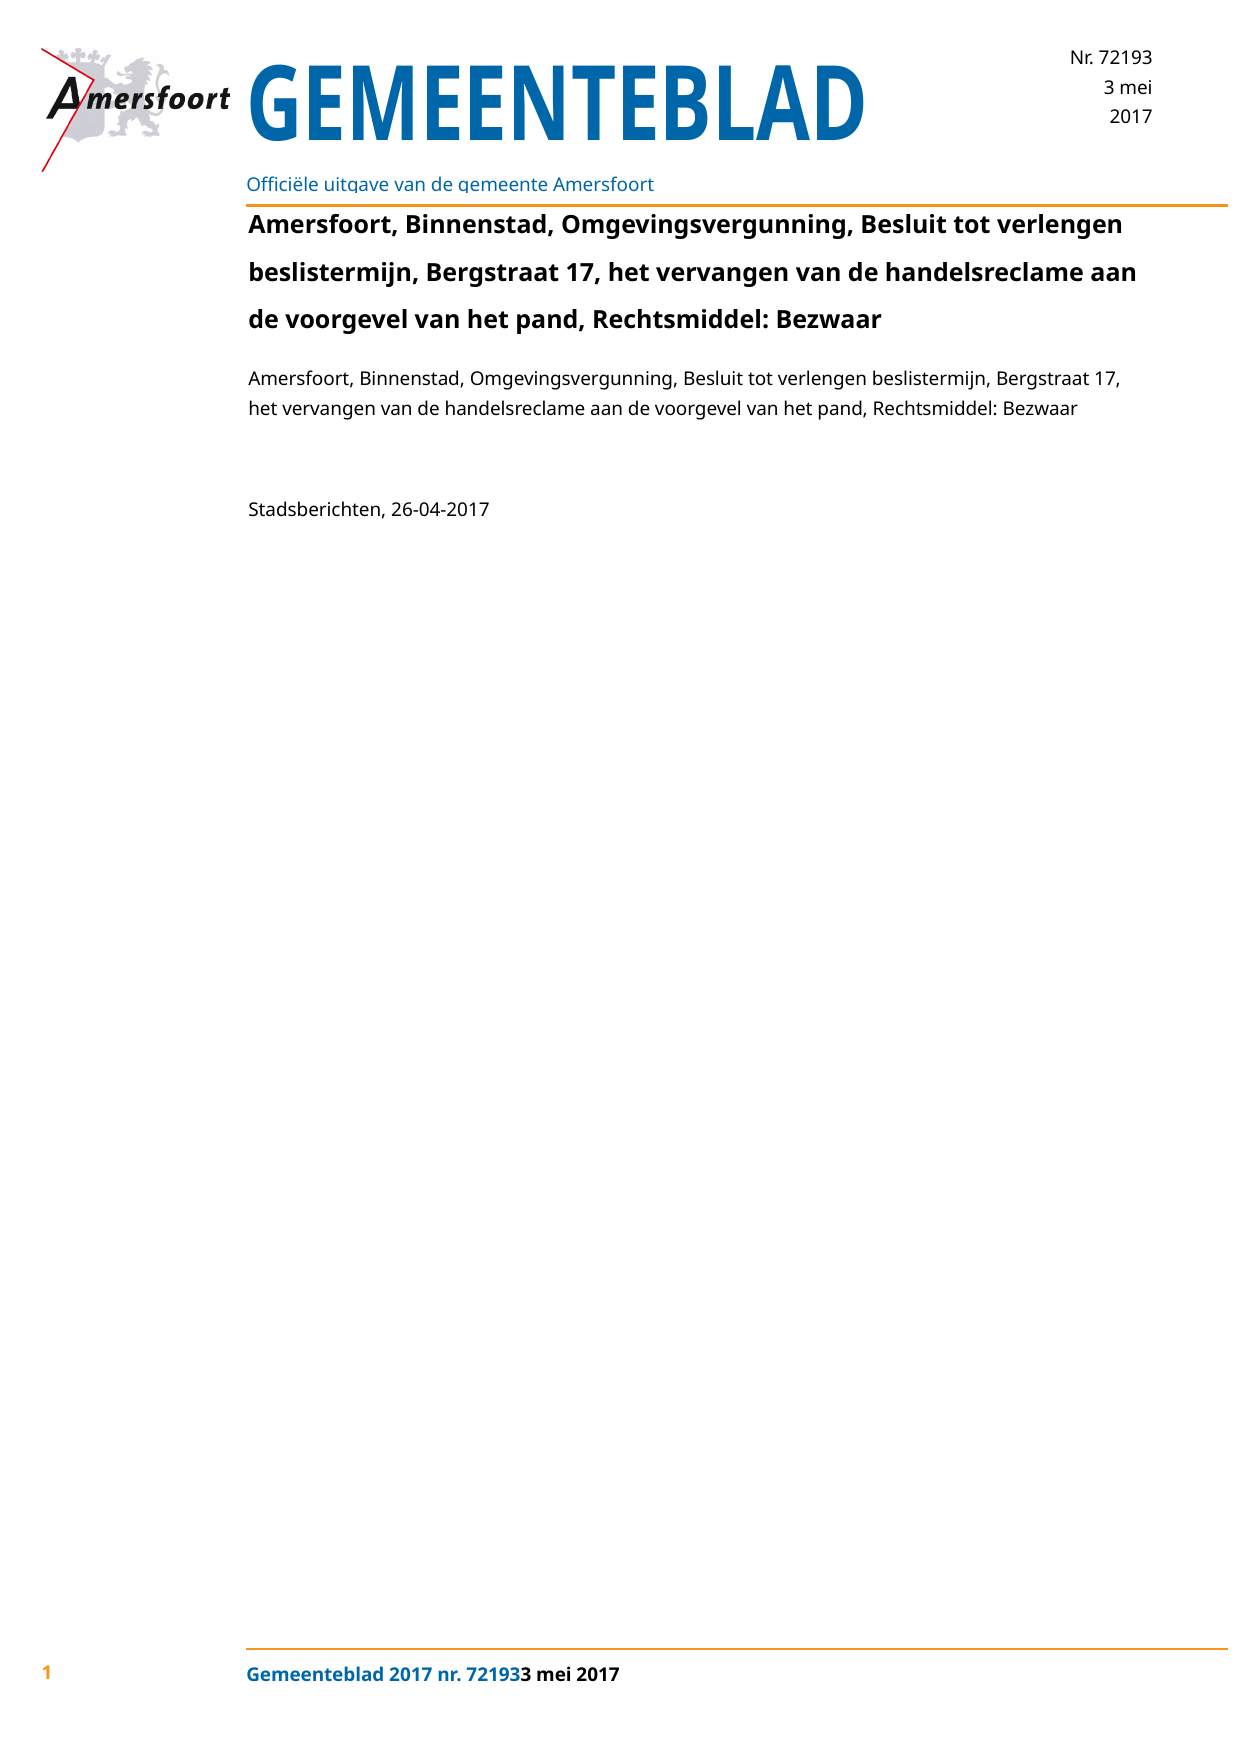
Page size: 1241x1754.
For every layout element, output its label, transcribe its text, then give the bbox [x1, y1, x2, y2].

text Amersfoort, Binnenstad, Omgevingsvergunning, Besluit tot verlengen beslistermijn, Bergstraat 17, het vervangen van de handelsreclame aan de voorgevel van het pand, Rechtsmiddel: Bezwaar [248, 366, 1152, 421]
picture [41, 47, 231, 172]
text Stadsberichten, 26-04-2017 [248, 496, 1152, 522]
text Amersfoort, Binnenstad, Omgevingsvergunning, Besluit tot verlengen beslistermijn, Bergstraat 17, het vervangen van de handelsreclame aan de voorgevel van het pand, Rechtsmiddel: Bezwaar [248, 207, 1152, 336]
